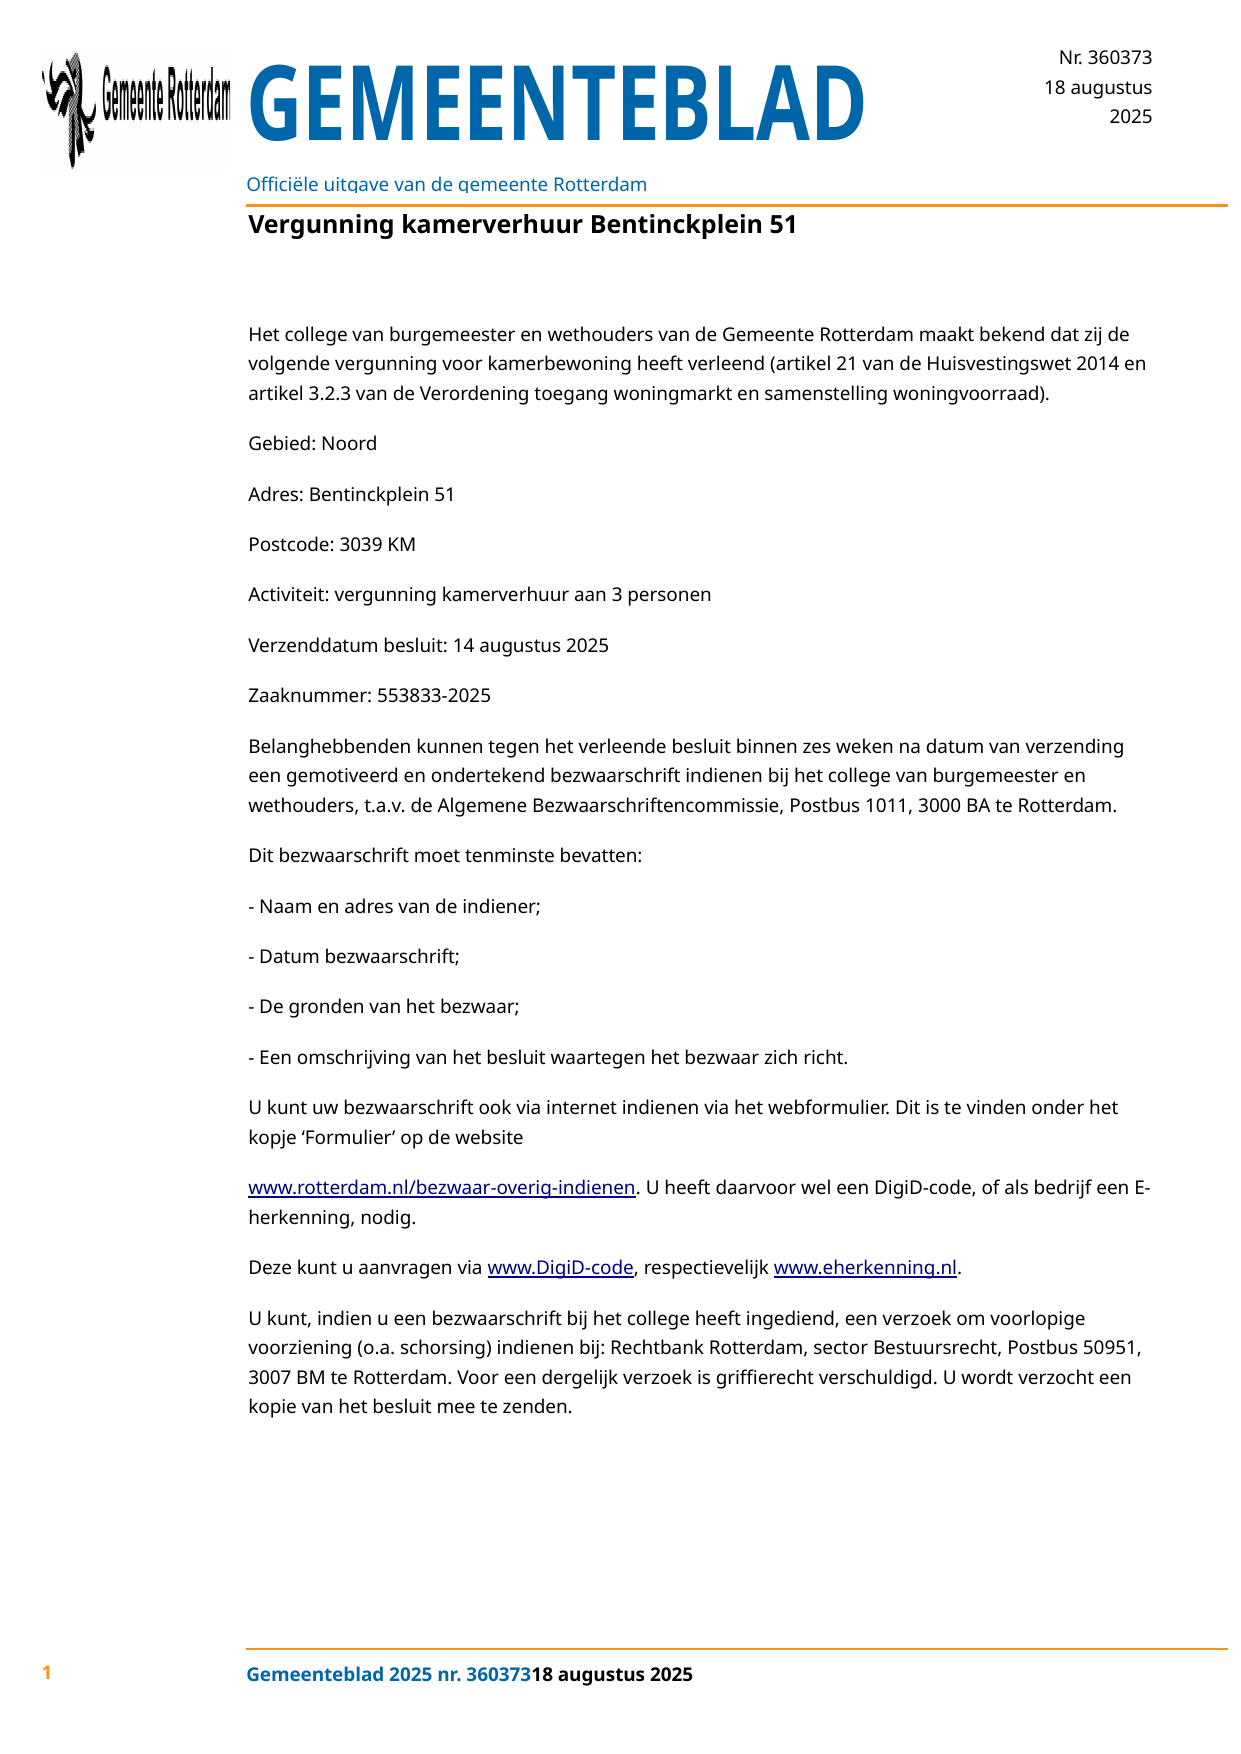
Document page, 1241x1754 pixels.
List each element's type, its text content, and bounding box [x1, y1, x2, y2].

text www.rotterdam.nl/bezwaar-overig-indienen. U heeft daarvoor wel een DigiD-code, of als bedrijf een E-herkenning, nodig. [248, 1174, 1152, 1230]
picture [41, 47, 231, 172]
text U kunt, indien u een bezwaarschrift bij het college heeft ingediend, een verzoek om voorlopige voorziening (o.a. schorsing) indienen bij: Rechtbank Rotterdam, sector Bestuursrecht, Postbus 50951, 3007 BM te Rotterdam. Voor een dergelijk verzoek is griffierecht verschuldigd. U wordt verzocht een kopie van het besluit mee te zenden. [248, 1305, 1152, 1419]
text U kunt uw bezwaarschrift ook via internet indienen via het webformulier. Dit is te vinden onder het kopje ‘Formulier’ op de website [248, 1094, 1152, 1150]
text Dit bezwaarschrift moet tenminste bevatten: [248, 842, 1152, 868]
text Adres: Bentinckplein 51 [248, 481, 1152, 506]
text Belanghebbenden kunnen tegen het verleende besluit binnen zes weken na datum van verzending een gemotiveerd en ondertekend bezwaarschrift indienen bij het college van burgemeester en wethouders, t.a.v. de Algemene Bezwaarschriftencommissie, Postbus 1011, 3000 BA te Rotterdam. [248, 733, 1152, 818]
text Verzenddatum besluit: 14 augustus 2025 [248, 632, 1152, 658]
text Postcode: 3039 KM [248, 531, 1152, 557]
text Het college van burgemeester en wethouders van de Gemeente Rotterdam maakt bekend dat zij de volgende vergunning voor kamerbewoning heeft verleend (artikel 21 van de Huisvestingswet 2014 en artikel 3.2.3 van de Verordening toegang woningmarkt en samenstelling woningvoorraad). [248, 321, 1152, 406]
text - Naam en adres van de indiener; [248, 893, 1152, 918]
text Gebied: Noord [248, 430, 1152, 456]
text - Een omschrijving van het besluit waartegen het bezwaar zich richt. [248, 1044, 1152, 1070]
text Zaaknummer: 553833-2025 [248, 682, 1152, 708]
text Activiteit: vergunning kamerverhuur aan 3 personen [248, 582, 1152, 607]
text Deze kunt u aanvragen via www.DigiD-code, respectievelijk www.eherkenning.nl. [248, 1254, 1152, 1280]
text - Datum bezwaarschrift; [248, 943, 1152, 969]
text - De gronden van het bezwaar; [248, 994, 1152, 1019]
text Vergunning kamerverhuur Bentinckplein 51 [248, 207, 1152, 241]
